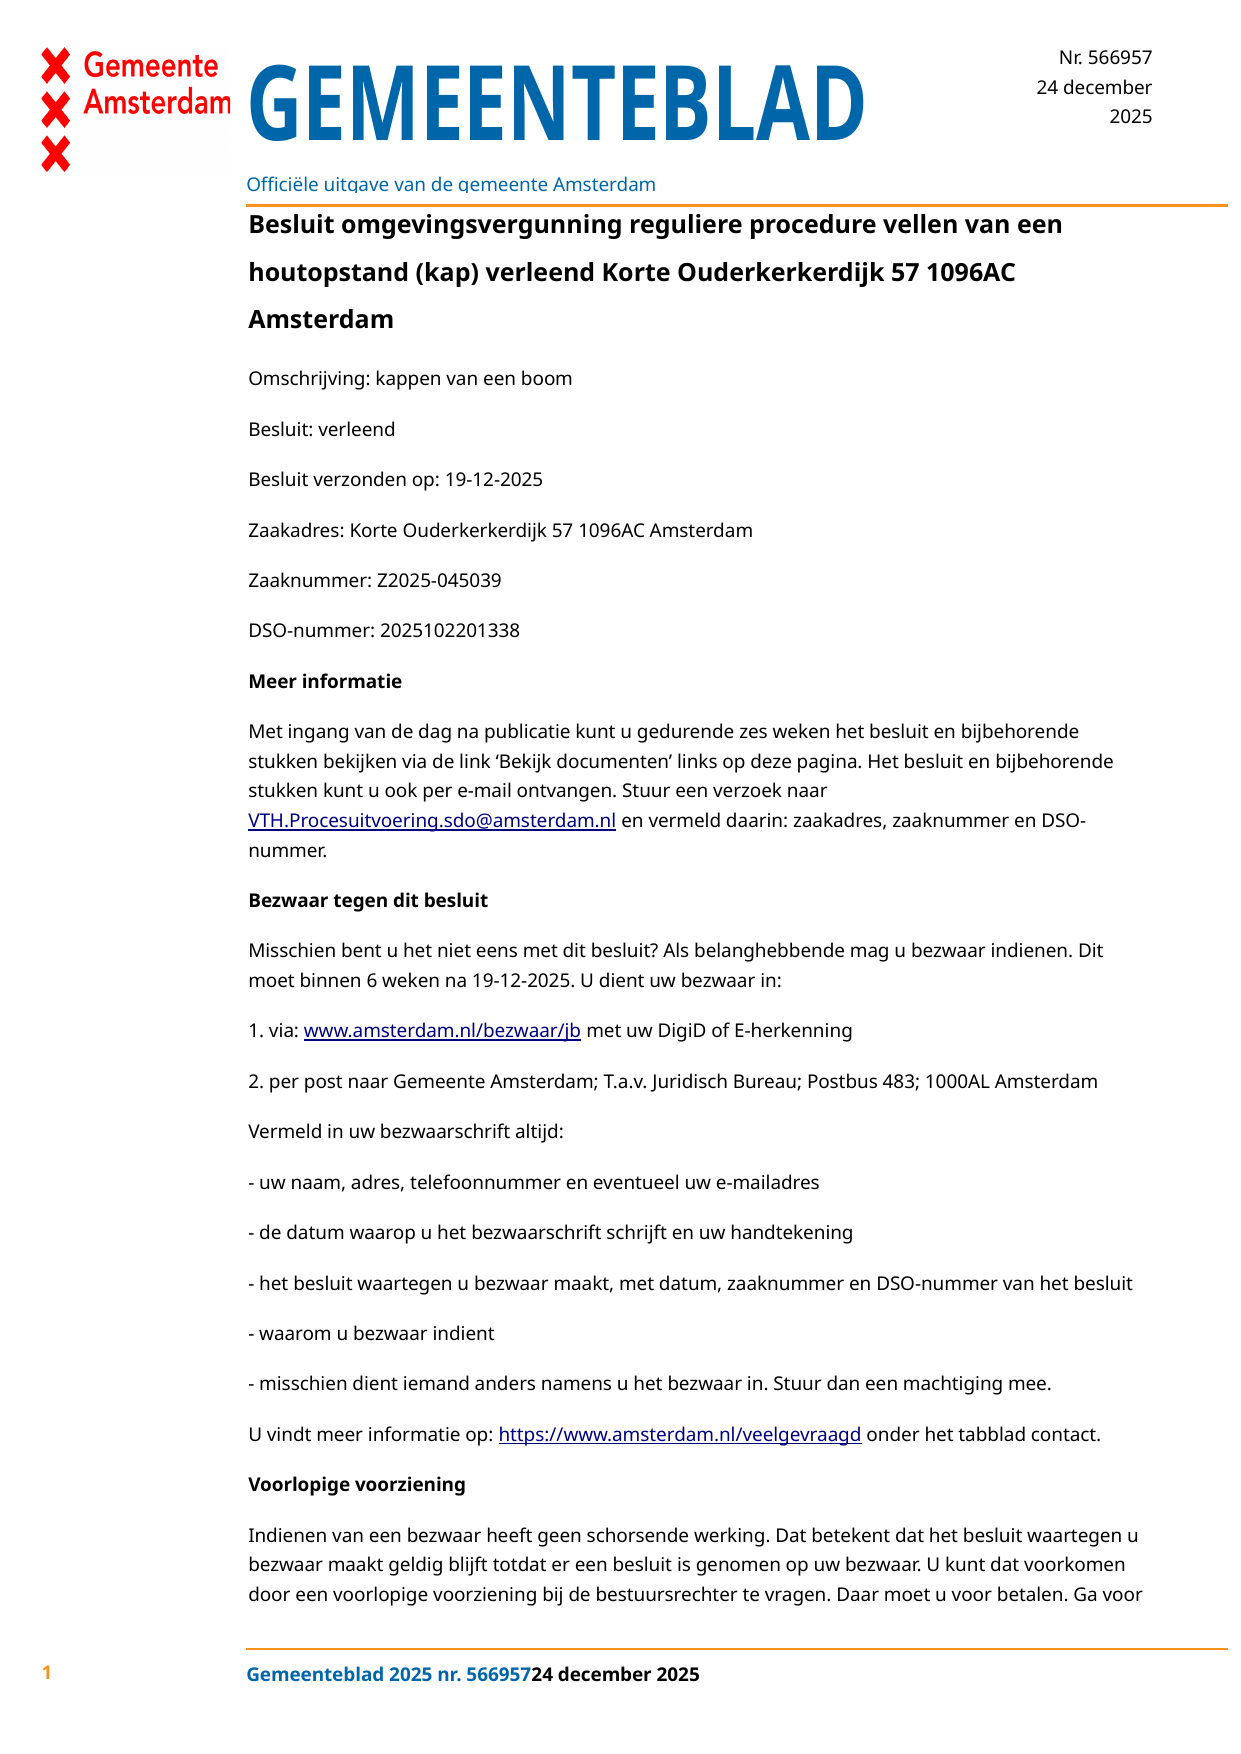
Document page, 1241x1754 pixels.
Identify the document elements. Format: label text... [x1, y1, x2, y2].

text Besluit omgevingsvergunning reguliere procedure vellen van een houtopstand (kap) verleend Korte Ouderkerkerdijk 57 1096AC Amsterdam [248, 207, 1152, 336]
text Zaakadres: Korte Ouderkerkerdijk 57 1096AC Amsterdam [248, 517, 1152, 542]
text Besluit: verleend [248, 416, 1152, 442]
text - de datum waarop u het bezwaarschrift schrijft en uw handtekening [248, 1219, 1152, 1245]
text DSO-nummer: 2025102201338 [248, 618, 1152, 643]
text Met ingang van de dag na publicatie kunt u gedurende zes weken het besluit en bijbehorende stukken bekijken via de link ‘Bekijk documenten’ links op deze pagina. Het besluit en bijbehorende stukken kunt u ook per e-mail ontvangen. Stuur een verzoek naar VTH.Procesuitvoering.sdo@amsterdam.nl en vermeld daarin: zaakadres, zaaknummer en DSO-nummer. [248, 718, 1152, 862]
text U vindt meer informatie op: https://www.amsterdam.nl/veelgevraagd onder het tabblad contact. [248, 1421, 1152, 1447]
text 2. per post naar Gemeente Amsterdam; T.a.v. Juridisch Bureau; Postbus 483; 1000AL Amsterdam [248, 1068, 1152, 1094]
text Zaaknummer: Z2025-045039 [248, 567, 1152, 593]
picture [41, 47, 231, 172]
text Meer informatie [248, 668, 1152, 694]
text Besluit verzonden op: 19-12-2025 [248, 466, 1152, 492]
text - het besluit waartegen u bezwaar maakt, met datum, zaaknummer en DSO-nummer van het besluit [248, 1270, 1152, 1295]
text - uw naam, adres, telefoonnummer en eventueel uw e-mailadres [248, 1169, 1152, 1194]
text - waarom u bezwaar indient [248, 1320, 1152, 1346]
text Bezwaar tegen dit besluit [248, 887, 1152, 913]
text 1. via: www.amsterdam.nl/bezwaar/jb met uw DigiD of E-herkenning [248, 1018, 1152, 1043]
text Voorlopige voorziening [248, 1471, 1152, 1497]
text - misschien dient iemand anders namens u het bezwaar in. Stuur dan een machtiging mee. [248, 1371, 1152, 1396]
text Indienen van een bezwaar heeft geen schorsende werking. Dat betekent dat het besluit waartegen u bezwaar maakt geldig blijft totdat er een besluit is genomen op uw bezwaar. U kunt dat voorkomen door een voorlopige voorziening bij de bestuursrechter te vragen. Daar moet u voor betalen. Ga voor [248, 1522, 1152, 1607]
text Omschrijving: kappen van een boom [248, 366, 1152, 391]
text Misschien bent u het niet eens met dit besluit? Als belanghebbende mag u bezwaar indienen. Dit moet binnen 6 weken na 19-12-2025. U dient uw bezwaar in: [248, 938, 1152, 993]
text Vermeld in uw bezwaarschrift altijd: [248, 1118, 1152, 1144]
